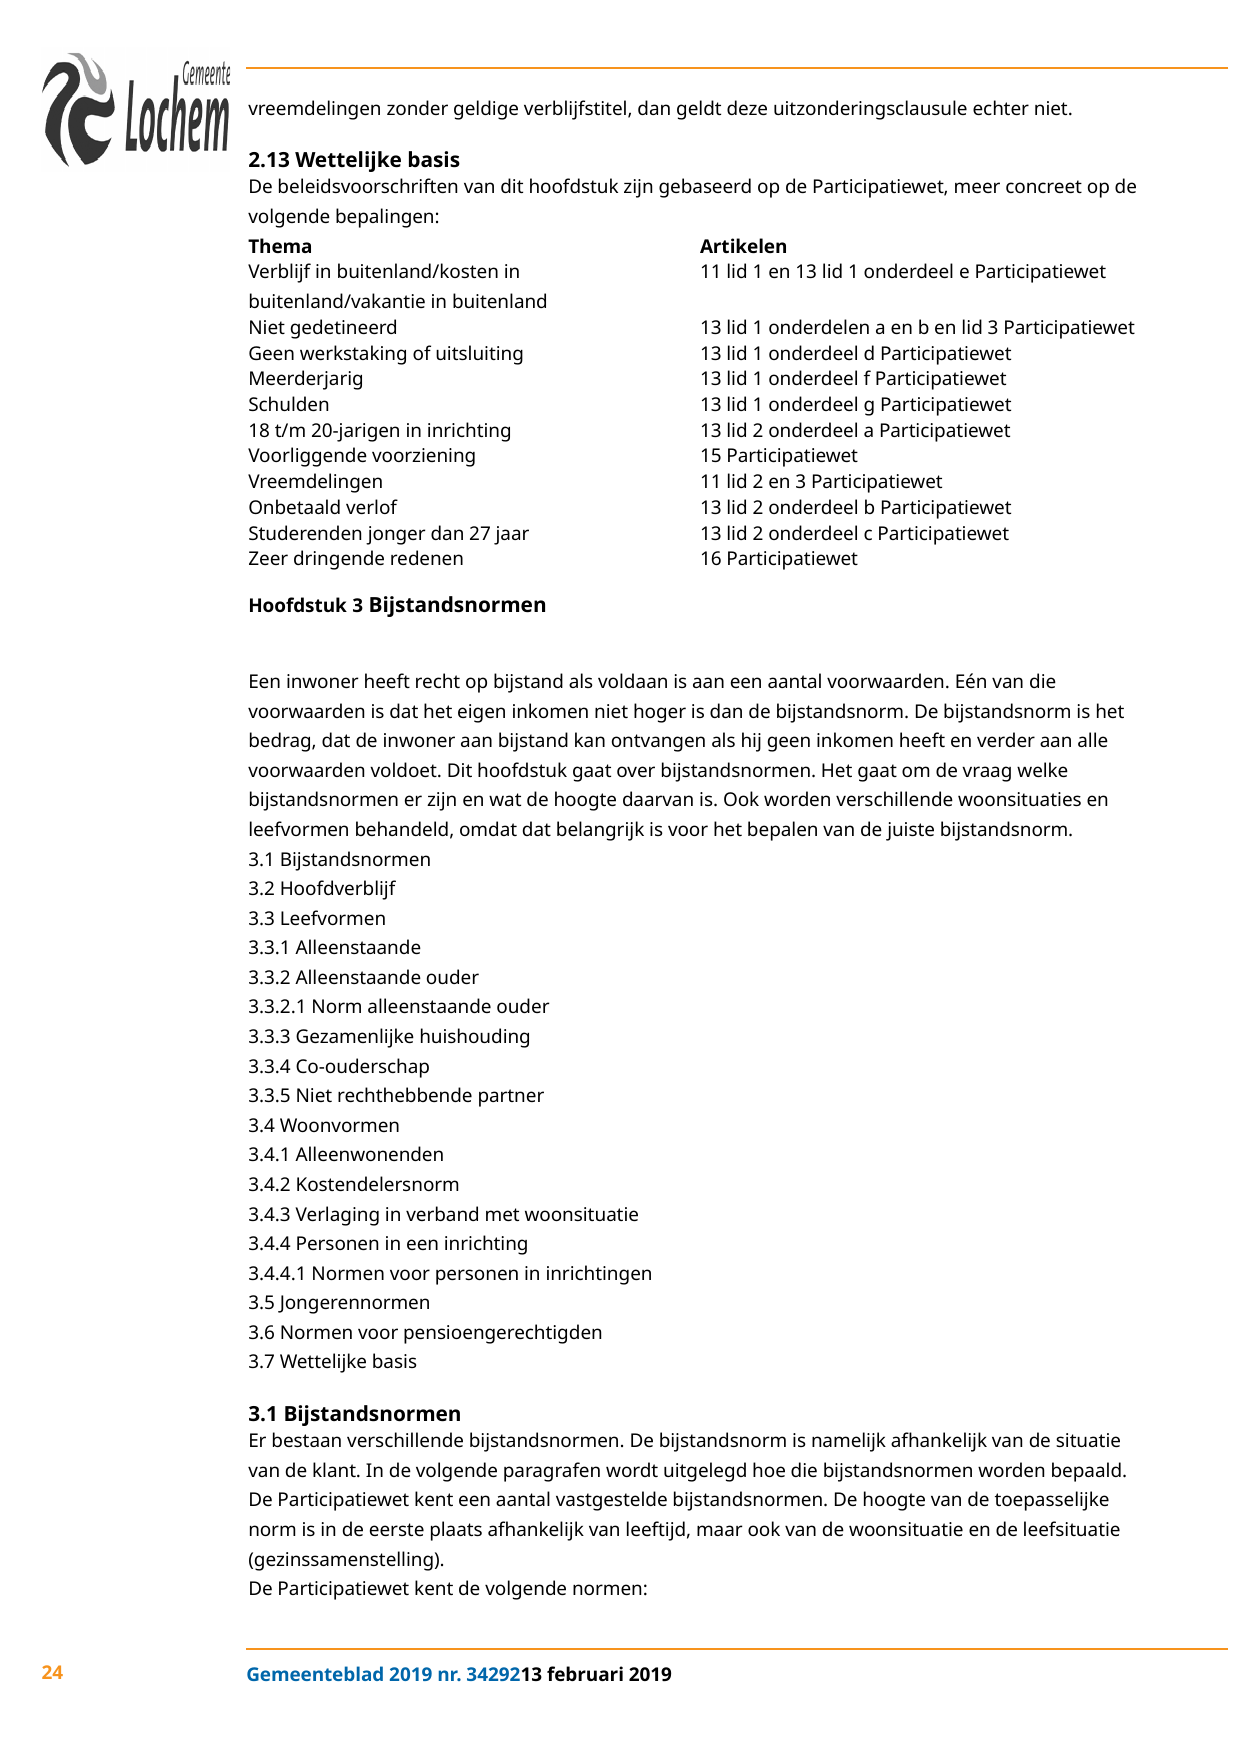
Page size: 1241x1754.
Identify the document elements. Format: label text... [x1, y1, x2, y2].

table_cell Verblijf in buitenland/kosten in buitenland/vakantie in buitenland [248, 259, 700, 314]
text 2.13 Wettelijke basis [248, 145, 1152, 174]
table_cell Geen werkstaking of uitsluiting [248, 340, 700, 365]
text 3.4.2 Kostendelersnorm [248, 1171, 1152, 1197]
table_cell 11 lid 1 en 13 lid 1 onderdeel e Participatiewet [700, 259, 1152, 314]
table_cell 16 Participatiewet [700, 546, 1152, 571]
table_cell 15 Participatiewet [700, 443, 1152, 468]
table_cell 13 lid 2 onderdeel a Participatiewet [700, 417, 1152, 443]
table_cell 13 lid 1 onderdelen a en b en lid 3 Participatiewet [700, 314, 1152, 340]
table_cell 11 lid 2 en 3 Participatiewet [700, 468, 1152, 494]
text Er bestaan verschillende bijstandsnormen. De bijstandsnorm is namelijk afhankelijk van de situatie van de klant. In de volgende paragrafen wordt uitgelegd hoe die bijstandsnormen worden bepaald. De Participatiewet kent een aantal vastgestelde bijstandsnormen. De hoogte van de toepasselijke norm is in de eerste plaats afhankelijk van leeftijd, maar ook van de woonsituatie en de leefsituatie (gezinssamenstelling). [248, 1427, 1152, 1572]
text 3.3.4 Co-ouderschap [248, 1053, 1152, 1078]
table_cell 13 lid 2 onderdeel c Participatiewet [700, 520, 1152, 546]
text 3.3 Leefvormen [248, 905, 1152, 931]
table_cell Niet gedetineerd [248, 314, 700, 340]
text 3.3.3 Gezamenlijke huishouding [248, 1023, 1152, 1049]
table_cell 13 lid 1 onderdeel g Participatiewet [700, 391, 1152, 417]
text Een inwoner heeft recht op bijstand als voldaan is aan een aantal voorwaarden. Eén van die voorwaarden is dat het eigen inkomen niet hoger is dan de bijstandsnorm. De bijstandsnorm is het bedrag, dat de inwoner aan bijstand kan ontvangen als hij geen inkomen heeft en verder aan alle voorwaarden voldoet. Dit hoofdstuk gaat over bijstandsnormen. Het gaat om de vraag welke bijstandsnormen er zijn en wat de hoogte daarvan is. Ook worden verschillende woonsituaties en leefvormen behandeld, omdat dat belangrijk is voor het bepalen van de juiste bijstandsnorm. [248, 668, 1152, 842]
table_cell Voorliggende voorziening [248, 443, 700, 468]
text 3.4.1 Alleenwonenden [248, 1142, 1152, 1167]
text 3.3.1 Alleenstaande [248, 934, 1152, 960]
text 3.1 Bijstandsnormen [248, 1399, 1152, 1427]
text 3.1 Bijstandsnormen [248, 846, 1152, 871]
table_header Artikelen [700, 233, 1152, 259]
text 3.4.4 Personen in een inrichting [248, 1230, 1152, 1256]
text 3.2 Hoofdverblijf [248, 875, 1152, 901]
text 3.3.2.1 Norm alleenstaande ouder [248, 994, 1152, 1019]
table_cell 13 lid 1 onderdeel f Participatiewet [700, 365, 1152, 391]
text vreemdelingen zonder geldige verblijfstitel, dan geldt deze uitzonderingsclausule echter niet. [248, 95, 1152, 121]
text 3.6 Normen voor pensioengerechtigden [248, 1319, 1152, 1345]
text 3.4.4.1 Normen voor personen in inrichtingen [248, 1260, 1152, 1286]
table_cell Meerderjarig [248, 365, 700, 391]
table_cell Zeer dringende redenen [248, 546, 700, 571]
table_cell Studerenden jonger dan 27 jaar [248, 520, 700, 546]
text 3.3.2 Alleenstaande ouder [248, 964, 1152, 990]
table_header Thema [248, 233, 700, 259]
table_cell 13 lid 1 onderdeel d Participatiewet [700, 340, 1152, 365]
text 3.4 Woonvormen [248, 1112, 1152, 1138]
text Hoofdstuk 3 Bijstandsnormen [248, 591, 1152, 619]
table_cell Vreemdelingen [248, 468, 700, 494]
text 3.5 Jongerennormen [248, 1289, 1152, 1315]
table_cell 13 lid 2 onderdeel b Participatiewet [700, 494, 1152, 520]
table_cell Schulden [248, 391, 700, 417]
text De Participatiewet kent de volgende normen: [248, 1575, 1152, 1601]
table_cell 18 t/m 20-jarigen in inrichting [248, 417, 700, 443]
text 3.7 Wettelijke basis [248, 1349, 1152, 1374]
text De beleidsvoorschriften van dit hoofdstuk zijn gebaseerd op de Participatiewet, meer concreet op de volgende bepalingen: [248, 174, 1152, 229]
picture [41, 47, 231, 172]
text 3.4.3 Verlaging in verband met woonsituatie [248, 1201, 1152, 1226]
table_cell Onbetaald verlof [248, 494, 700, 520]
text 3.3.5 Niet rechthebbende partner [248, 1082, 1152, 1108]
